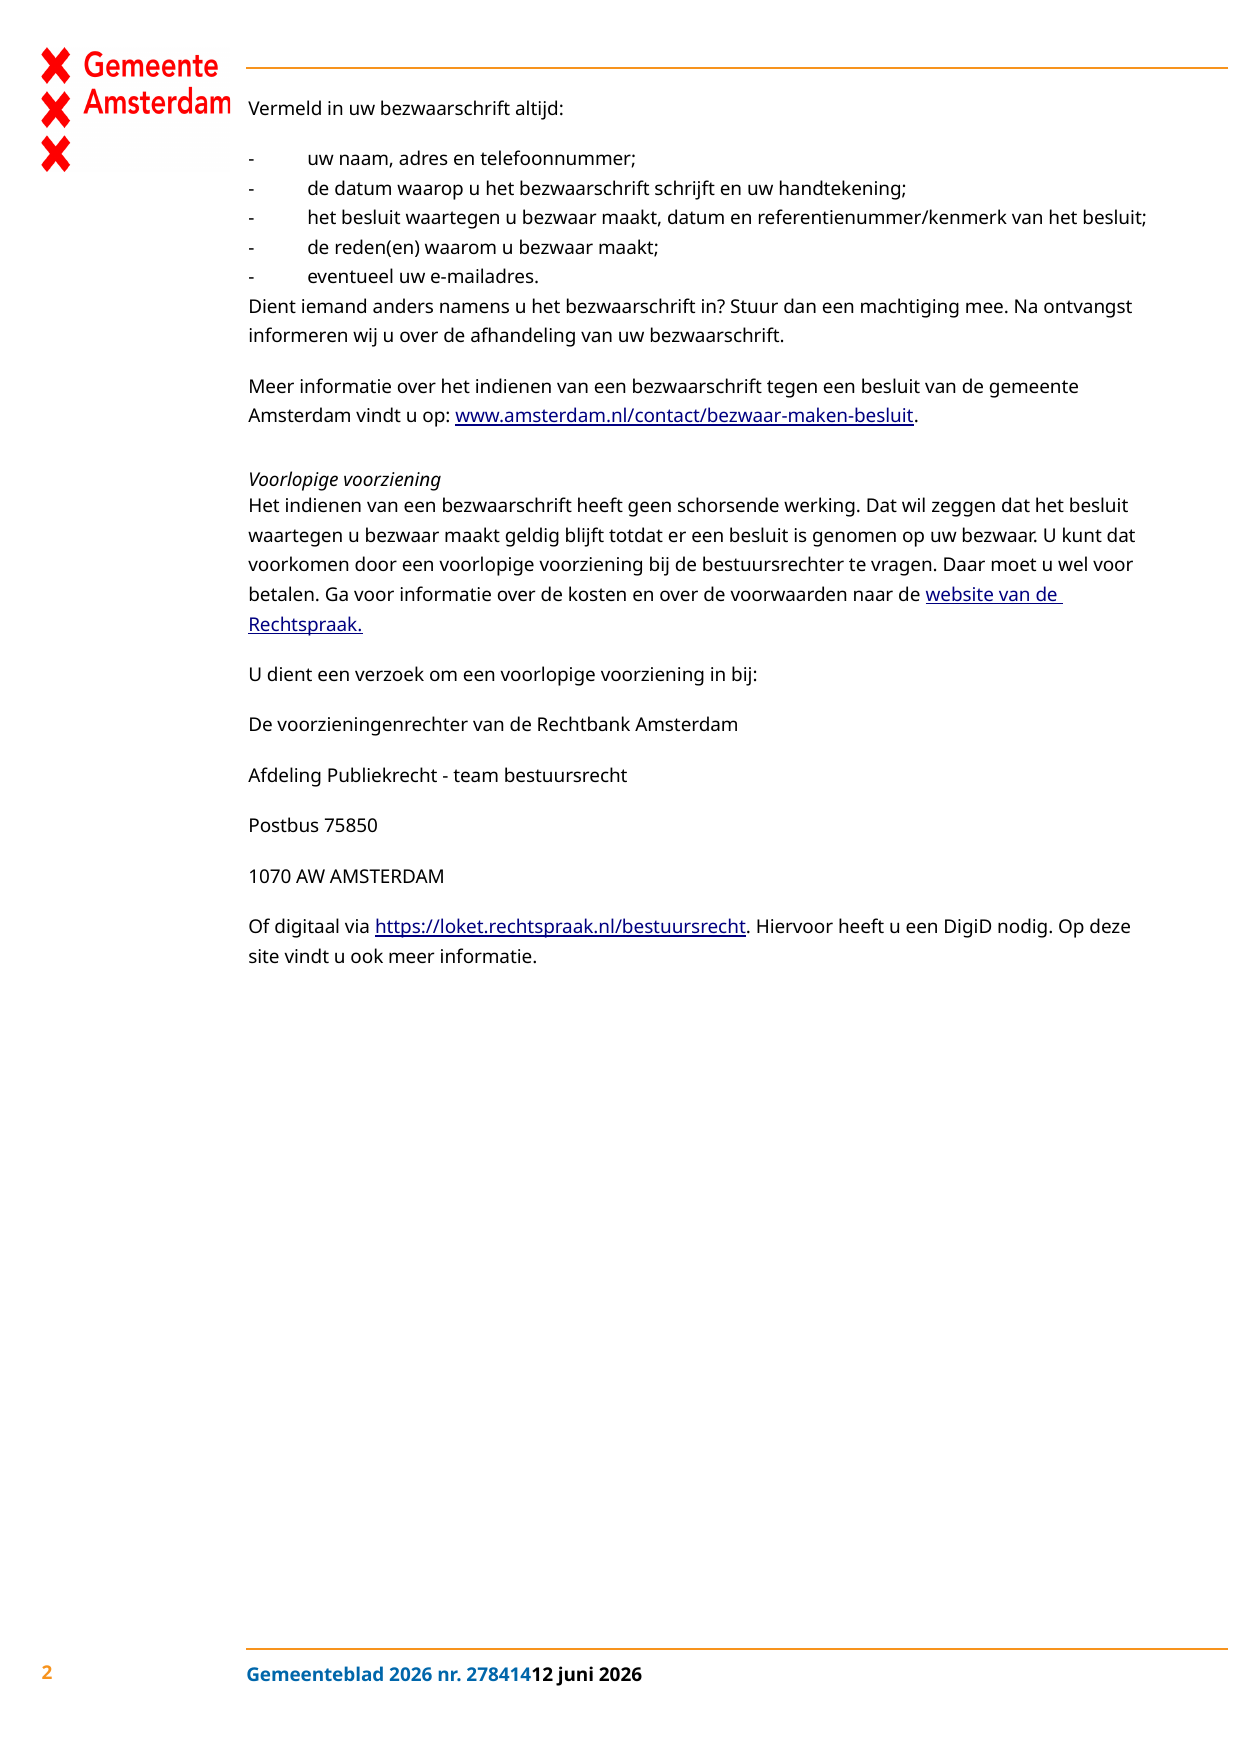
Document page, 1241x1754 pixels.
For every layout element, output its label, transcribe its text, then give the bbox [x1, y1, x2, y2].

text Afdeling Publiekrecht - team bestuursrecht [248, 762, 1152, 788]
list de reden(en) waarom u bezwaar maakt; [248, 234, 1152, 260]
text 1070 AW AMSTERDAM [248, 863, 1152, 888]
list het besluit waartegen u bezwaar maakt, datum en referentienummer/kenmerk van het besluit; [248, 204, 1152, 230]
text Meer informatie over het indienen van een bezwaarschrift tegen een besluit van de gemeente Amsterdam vindt u op: www.amsterdam.nl/contact/bezwaar-maken-besluit. [248, 373, 1152, 428]
text Dient iemand anders namens u het bezwaarschrift in? Stuur dan een machtiging mee. Na ontvangst informeren wij u over de afhandeling van uw bezwaarschrift. [248, 293, 1152, 348]
list uw naam, adres en telefoonnummer; [248, 145, 1152, 171]
text Vermeld in uw bezwaarschrift altijd: [248, 95, 1152, 121]
picture [41, 47, 231, 172]
text De voorzieningenrechter van de Rechtbank Amsterdam [248, 712, 1152, 737]
text U dient een verzoek om een voorlopige voorziening in bij: [248, 661, 1152, 687]
text Postbus 75850 [248, 812, 1152, 838]
text Of digitaal via https://loket.rechtspraak.nl/bestuursrecht. Hiervoor heeft u een DigiD nodig. Op deze site vindt u ook meer informatie. [248, 913, 1152, 968]
text Voorlopige voorziening [248, 467, 1152, 492]
text Het indienen van een bezwaarschrift heeft geen schorsende werking. Dat wil zeggen dat het besluit waartegen u bezwaar maakt geldig blijft totdat er een besluit is genomen op uw bezwaar. U kunt dat voorkomen door een voorlopige voorziening bij de bestuursrechter te vragen. Daar moet u wel voor betalen. Ga voor informatie over de kosten en over de voorwaarden naar de website van de Rechtspraak. [248, 492, 1152, 636]
list de datum waarop u het bezwaarschrift schrijft en uw handtekening; [248, 175, 1152, 201]
list eventueel uw e-mailadres. [248, 263, 1152, 289]
